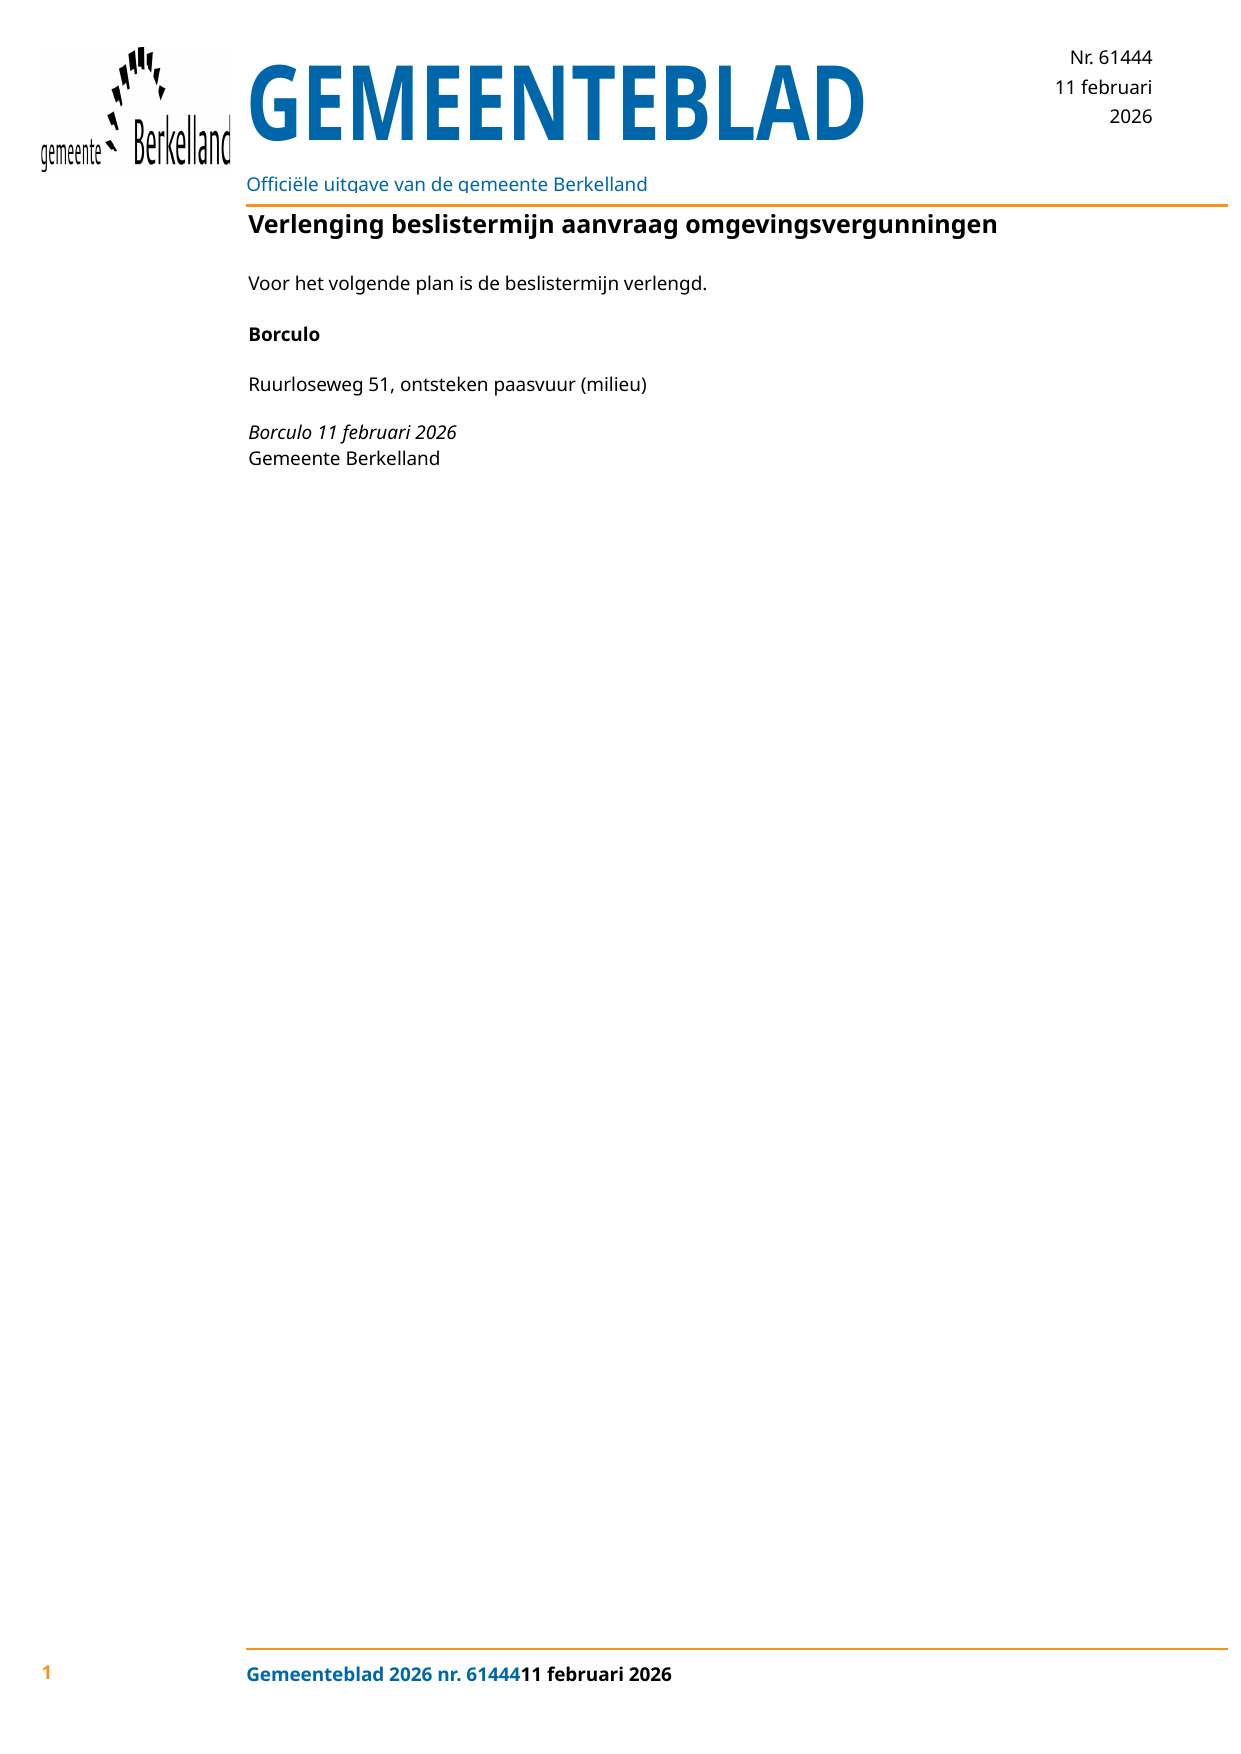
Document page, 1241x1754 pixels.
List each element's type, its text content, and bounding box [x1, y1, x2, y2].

text Gemeente Berkelland [248, 445, 1152, 470]
text Verlenging beslistermijn aanvraag omgevingsvergunningen [248, 207, 1152, 241]
text Borculo [248, 321, 1152, 346]
text Ruurloseweg 51, ontsteken paasvuur (milieu) [248, 371, 1152, 397]
picture [41, 47, 231, 172]
text Borculo 11 februari 2026 [248, 419, 1152, 445]
text Voor het volgende plan is de beslistermijn verlengd. [248, 270, 1152, 296]
